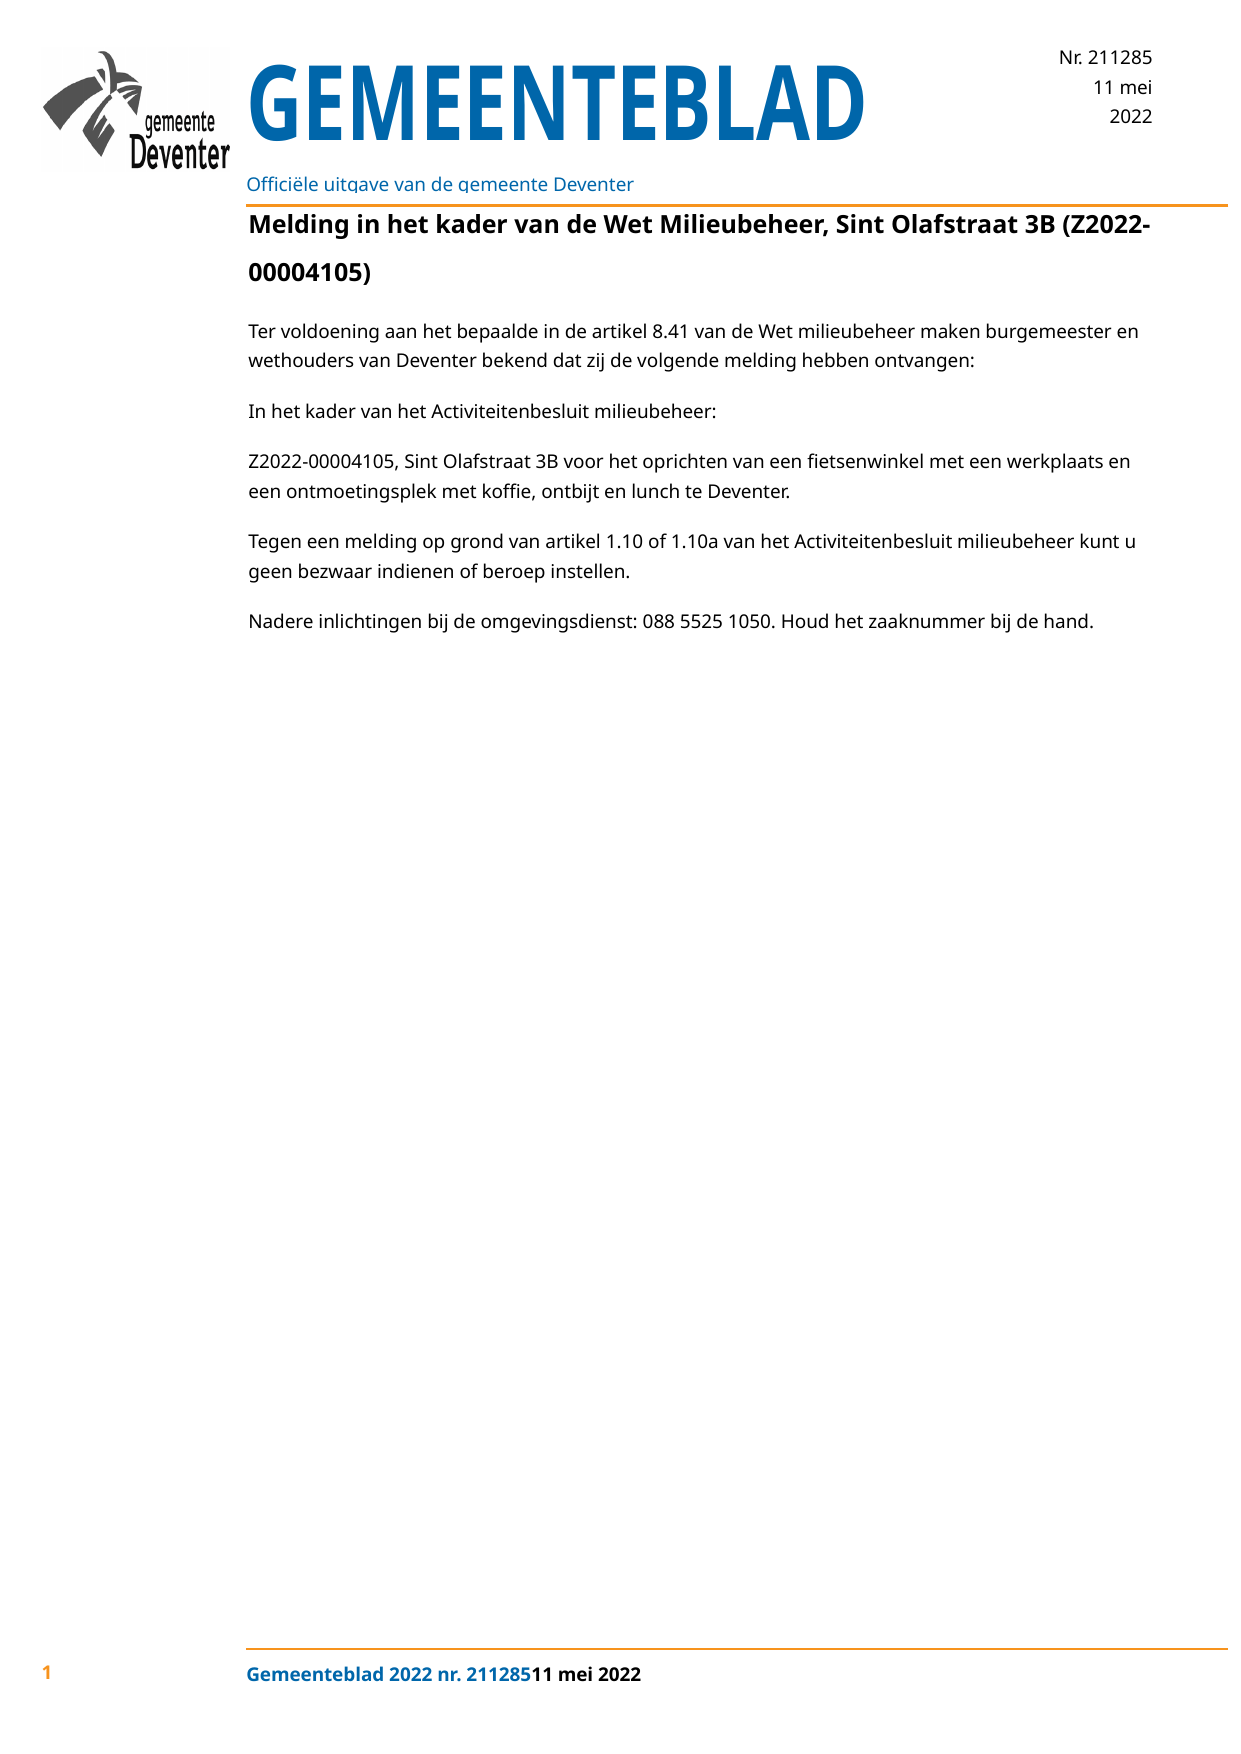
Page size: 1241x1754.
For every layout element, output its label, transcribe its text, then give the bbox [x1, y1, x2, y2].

text Melding in het kader van de Wet Milieubeheer, Sint Olafstraat 3B (Z2022-00004105) [248, 207, 1152, 288]
text Ter voldoening aan het bepaalde in de artikel 8.41 van de Wet milieubeheer maken burgemeester en wethouders van Deventer bekend dat zij de volgende melding hebben ontvangen: [248, 318, 1152, 373]
text Z2022-00004105, Sint Olafstraat 3B voor het oprichten van een fietsenwinkel met een werkplaats en een ontmoetingsplek met koffie, ontbijt en lunch te Deventer. [248, 448, 1152, 504]
text Nadere inlichtingen bij de omgevingsdienst: 088 5525 1050. Houd het zaaknummer bij de hand. [248, 608, 1152, 634]
text In het kader van het Activiteitenbesluit milieubeheer: [248, 398, 1152, 424]
text Tegen een melding op grond van artikel 1.10 of 1.10a van het Activiteitenbesluit milieubeheer kunt u geen bezwaar indienen of beroep instellen. [248, 528, 1152, 584]
picture [41, 47, 231, 172]
